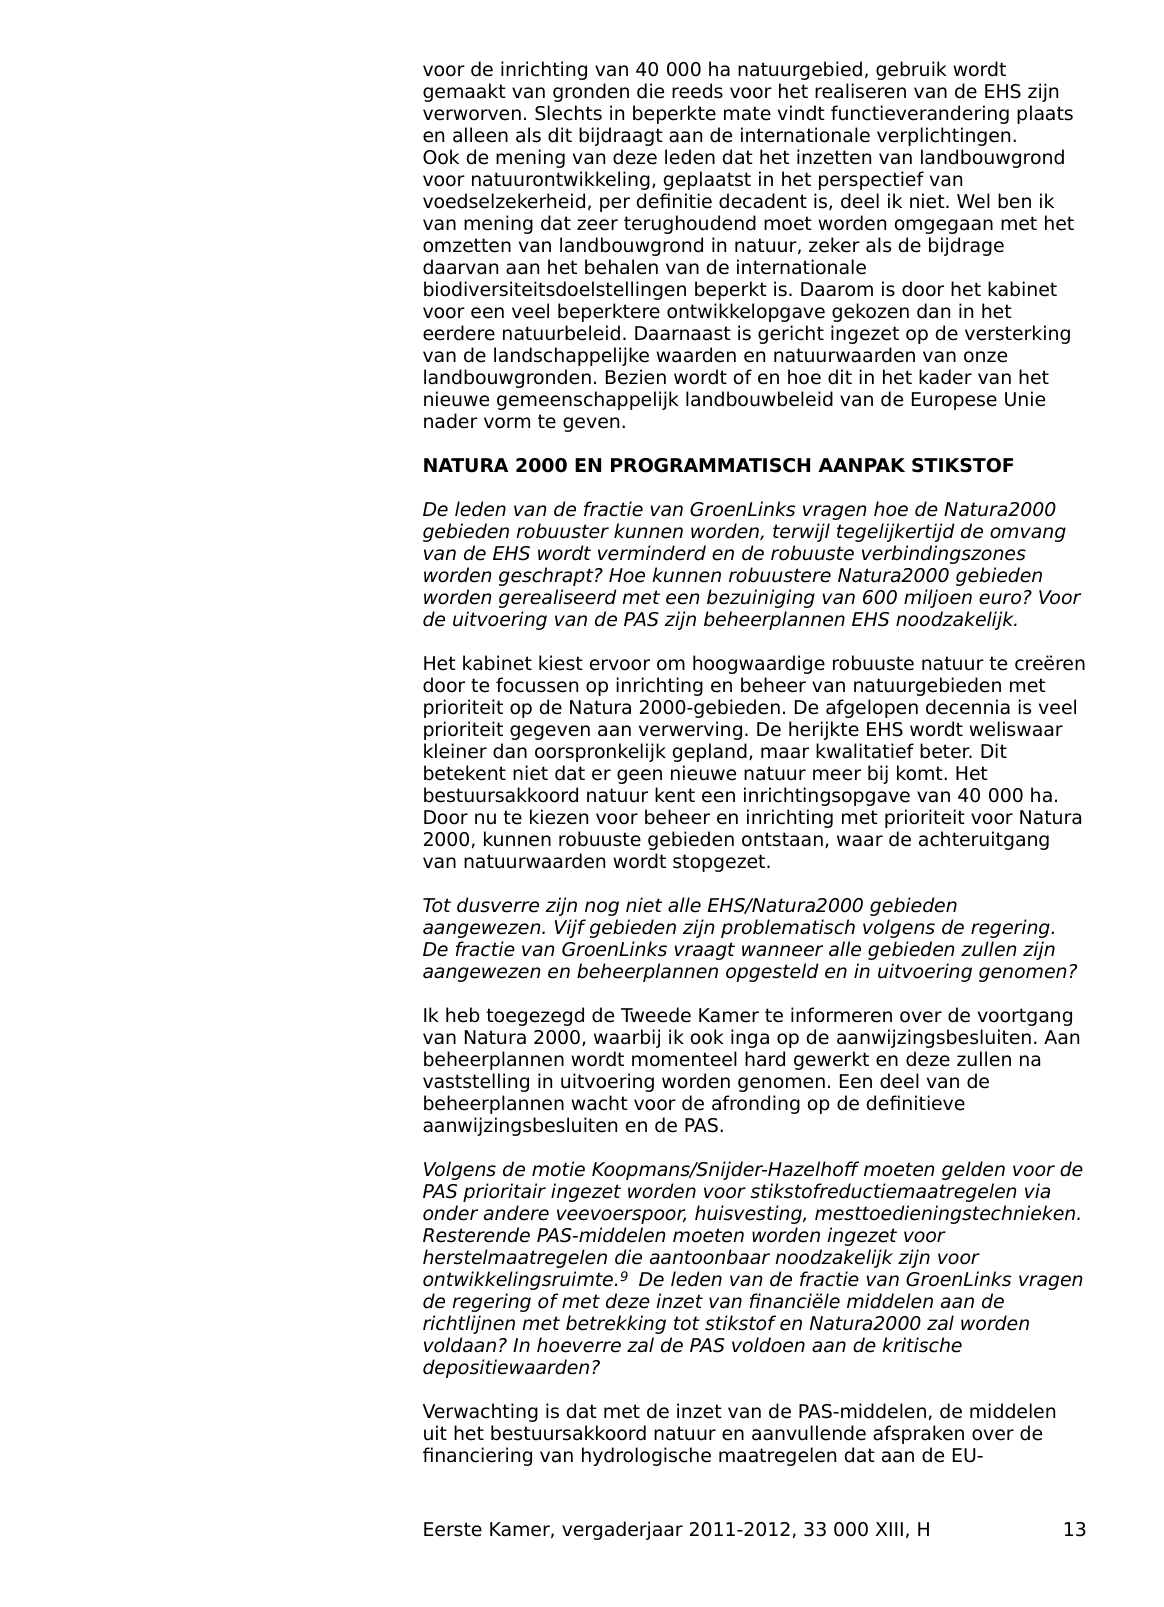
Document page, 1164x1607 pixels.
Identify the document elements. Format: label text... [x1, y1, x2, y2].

subtitle NATURA 2000 EN PROGRAMMATISCH AANPAK STIKSTOF [422, 455, 1087, 477]
text Het kabinet kiest ervoor om hoogwaardige robuuste natuur te creëren door te focussen op inrichting en beheer van natuurgebieden met prioriteit op de Natura 2000-gebieden. De afgelopen decennia is veel prioriteit gegeven aan verwerving. De herijkte EHS wordt weliswaar kleiner dan oorspronkelijk gepland, maar kwalitatief beter. Dit betekent niet dat er geen nieuwe natuur meer bij komt. Het bestuursakkoord natuur kent een inrichtingsopgave van 40 000 ha. Door nu te kiezen voor beheer en inrichting met prioriteit voor Natura 2000, kunnen robuuste gebieden ontstaan, waar de achteruitgang van natuurwaarden wordt stopgezet. [422, 653, 1087, 873]
text Ik heb toegezegd de Tweede Kamer te informeren over de voortgang van Natura 2000, waarbij ik ook inga op de aanwijzingsbesluiten. Aan beheerplannen wordt momenteel hard gewerkt en deze zullen na vaststelling in uitvoering worden genomen. Een deel van de beheerplannen wacht voor de afronding op de definitieve aanwijzingsbesluiten en de PAS. [422, 1005, 1087, 1137]
text Tot dusverre zijn nog niet alle EHS/Natura2000 gebieden aangewezen. Vijf gebieden zijn problematisch volgens de regering. De fractie van GroenLinks vraagt wanneer alle gebieden zullen zijn aangewezen en beheerplannen opgesteld en in uitvoering genomen? [422, 895, 1087, 983]
text Ook de mening van deze leden dat het inzetten van landbouwgrond voor natuurontwikkeling, geplaatst in het perspectief van voedselzekerheid, per definitie decadent is, deel ik niet. Wel ben ik van mening dat zeer terughoudend moet worden omgegaan met het omzetten van landbouwgrond in natuur, zeker als de bijdrage daarvan aan het behalen van de internationale biodiversiteitsdoelstellingen beperkt is. Daarom is door het kabinet voor een veel beperktere ontwikkelopgave gekozen dan in het eerdere natuurbeleid. Daarnaast is gericht ingezet op de versterking van de landschappelijke waarden en natuurwaarden van onze landbouwgronden. Bezien wordt of en hoe dit in het kader van het nieuwe gemeenschappelijk landbouwbeleid van de Europese Unie nader vorm te geven. [422, 147, 1087, 433]
text Verwachting is dat met de inzet van de PAS-middelen, de middelen uit het bestuursakkoord natuur en aanvullende afspraken over de financiering van hydrologische maatregelen dat aan de EU- [422, 1401, 1087, 1467]
text Volgens de motie Koopmans/Snijder-Hazelhoff moeten gelden voor de PAS prioritair ingezet worden voor stikstofreductiemaatregelen via onder andere veevoerspoor, huisvesting, mesttoedieningstechnieken. Resterende PAS-middelen moeten worden ingezet voor herstelmaatregelen die aantoonbaar noodzakelijk zijn voor ontwikkelingsruimte.9 De leden van de fractie van GroenLinks vragen de regering of met deze inzet van financiële middelen aan de richtlijnen met betrekking tot stikstof en Natura2000 zal worden voldaan? In hoeverre zal de PAS voldoen aan de kritische depositiewaarden? [422, 1159, 1087, 1379]
text voor de inrichting van 40 000 ha natuurgebied, gebruik wordt gemaakt van gronden die reeds voor het realiseren van de EHS zijn verworven. Slechts in beperkte mate vindt functieverandering plaats en alleen als dit bijdraagt aan de internationale verplichtingen. [422, 59, 1087, 147]
text De leden van de fractie van GroenLinks vragen hoe de Natura2000 gebieden robuuster kunnen worden, terwijl tegelijkertijd de omvang van de EHS wordt verminderd en de robuuste verbindingszones worden geschrapt? Hoe kunnen robuustere Natura2000 gebieden worden gerealiseerd met een bezuiniging van 600 miljoen euro? Voor de uitvoering van de PAS zijn beheerplannen EHS noodzakelijk. [422, 499, 1087, 631]
